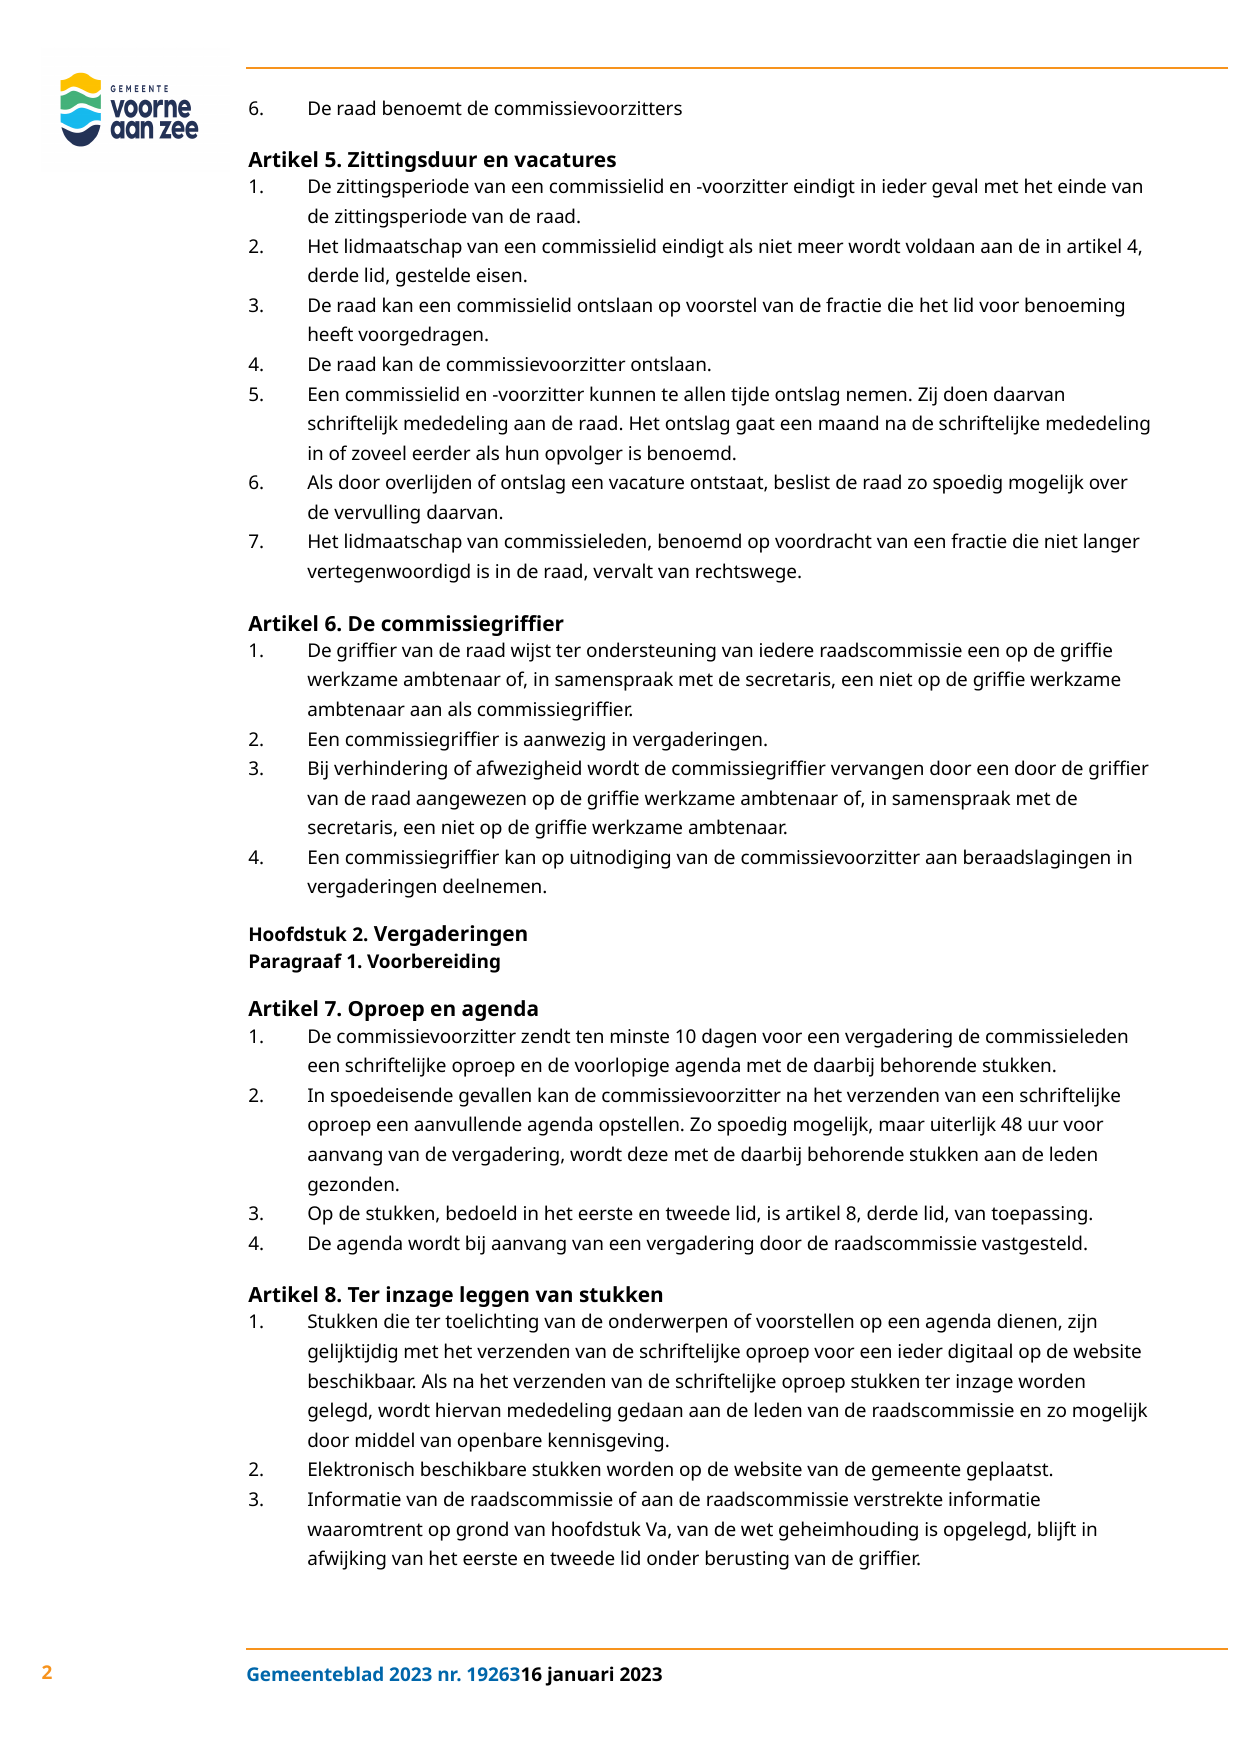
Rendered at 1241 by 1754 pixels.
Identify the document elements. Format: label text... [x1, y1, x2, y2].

list Stukken die ter toelichting van de onderwerpen of voorstellen op een agenda dienen, zijn gelijktijdig met het verzenden van de schriftelijke oproep voor een ieder digitaal op de website beschikbaar. Als na het verzenden van de schriftelijke oproep stukken ter inzage worden gelegd, wordt hiervan mededeling gedaan aan de leden van de raadscommissie en zo mogelijk door middel van openbare kennisgeving. [248, 1309, 1152, 1453]
list De raad kan de commissievoorzitter ontslaan. [248, 351, 1152, 377]
list Het lidmaatschap van commissieleden, benoemd op voordracht van een fractie die niet langer vertegenwoordigd is in de raad, vervalt van rechtswege. [248, 529, 1152, 584]
list Een commissiegriffier is aanwezig in vergaderingen. [248, 726, 1152, 752]
list Een commissielid en -voorzitter kunnen te allen tijde ontslag nemen. Zij doen daarvan schriftelijk mededeling aan de raad. Het ontslag gaat een maand na de schriftelijke mededeling in of zoveel eerder als hun opvolger is benoemd. [248, 381, 1152, 466]
text Paragraaf 1. Voorbereiding [248, 948, 1152, 973]
list De griffier van de raad wijst ter ondersteuning van iedere raadscommissie een op de griffie werkzame ambtenaar of, in samenspraak met de secretaris, een niet op de griffie werkzame ambtenaar aan als commissiegriffier. [248, 637, 1152, 722]
text Artikel 7. Oproep en agenda [248, 994, 1152, 1023]
list Elektronisch beschikbare stukken worden op de website van de gemeente geplaatst. [248, 1457, 1152, 1482]
list De agenda wordt bij aanvang van een vergadering door de raadscommissie vastgesteld. [248, 1230, 1152, 1256]
list De zittingsperiode van een commissielid en -voorzitter eindigt in ieder geval met het einde van de zittingsperiode van de raad. [248, 174, 1152, 229]
list Op de stukken, bedoeld in het eerste en tweede lid, is artikel 8, derde lid, van toepassing. [248, 1200, 1152, 1226]
text Artikel 8. Ter inzage leggen van stukken [248, 1280, 1152, 1309]
list Informatie van de raadscommissie of aan de raadscommissie verstrekte informatie waaromtrent op grond van hoofdstuk Va, van de wet geheimhouding is opgelegd, blijft in afwijking van het eerste en tweede lid onder berusting van de griffier. [248, 1486, 1152, 1571]
list Als door overlijden of ontslag een vacature ontstaat, beslist de raad zo spoedig mogelijk over de vervulling daarvan. [248, 469, 1152, 525]
list Een commissiegriffier kan op uitnodiging van de commissievoorzitter aan beraadslagingen in vergaderingen deelnemen. [248, 844, 1152, 899]
text Hoofdstuk 2. Vergaderingen [248, 919, 1152, 948]
list In spoedeisende gevallen kan de commissievoorzitter na het verzenden van een schriftelijke oproep een aanvullende agenda opstellen. Zo spoedig mogelijk, maar uiterlijk 48 uur voor aanvang van de vergadering, wordt deze met de daarbij behorende stukken aan de leden gezonden. [248, 1082, 1152, 1196]
list Het lidmaatschap van een commissielid eindigt als niet meer wordt voldaan aan de in artikel 4, derde lid, gestelde eisen. [248, 233, 1152, 288]
text Artikel 6. De commissiegriffier [248, 609, 1152, 637]
picture [41, 47, 231, 172]
list Bij verhindering of afwezigheid wordt de commissiegriffier vervangen door een door de griffier van de raad aangewezen op de griffie werkzame ambtenaar of, in samenspraak met de secretaris, een niet op de griffie werkzame ambtenaar. [248, 755, 1152, 840]
text Artikel 5. Zittingsduur en vacatures [248, 145, 1152, 174]
list De commissievoorzitter zendt ten minste 10 dagen voor een vergadering de commissieleden een schriftelijke oproep en de voorlopige agenda met de daarbij behorende stukken. [248, 1023, 1152, 1078]
list De raad kan een commissielid ontslaan op voorstel van de fractie die het lid voor benoeming heeft voorgedragen. [248, 292, 1152, 347]
list De raad benoemt de commissievoorzitters [248, 95, 1152, 121]
